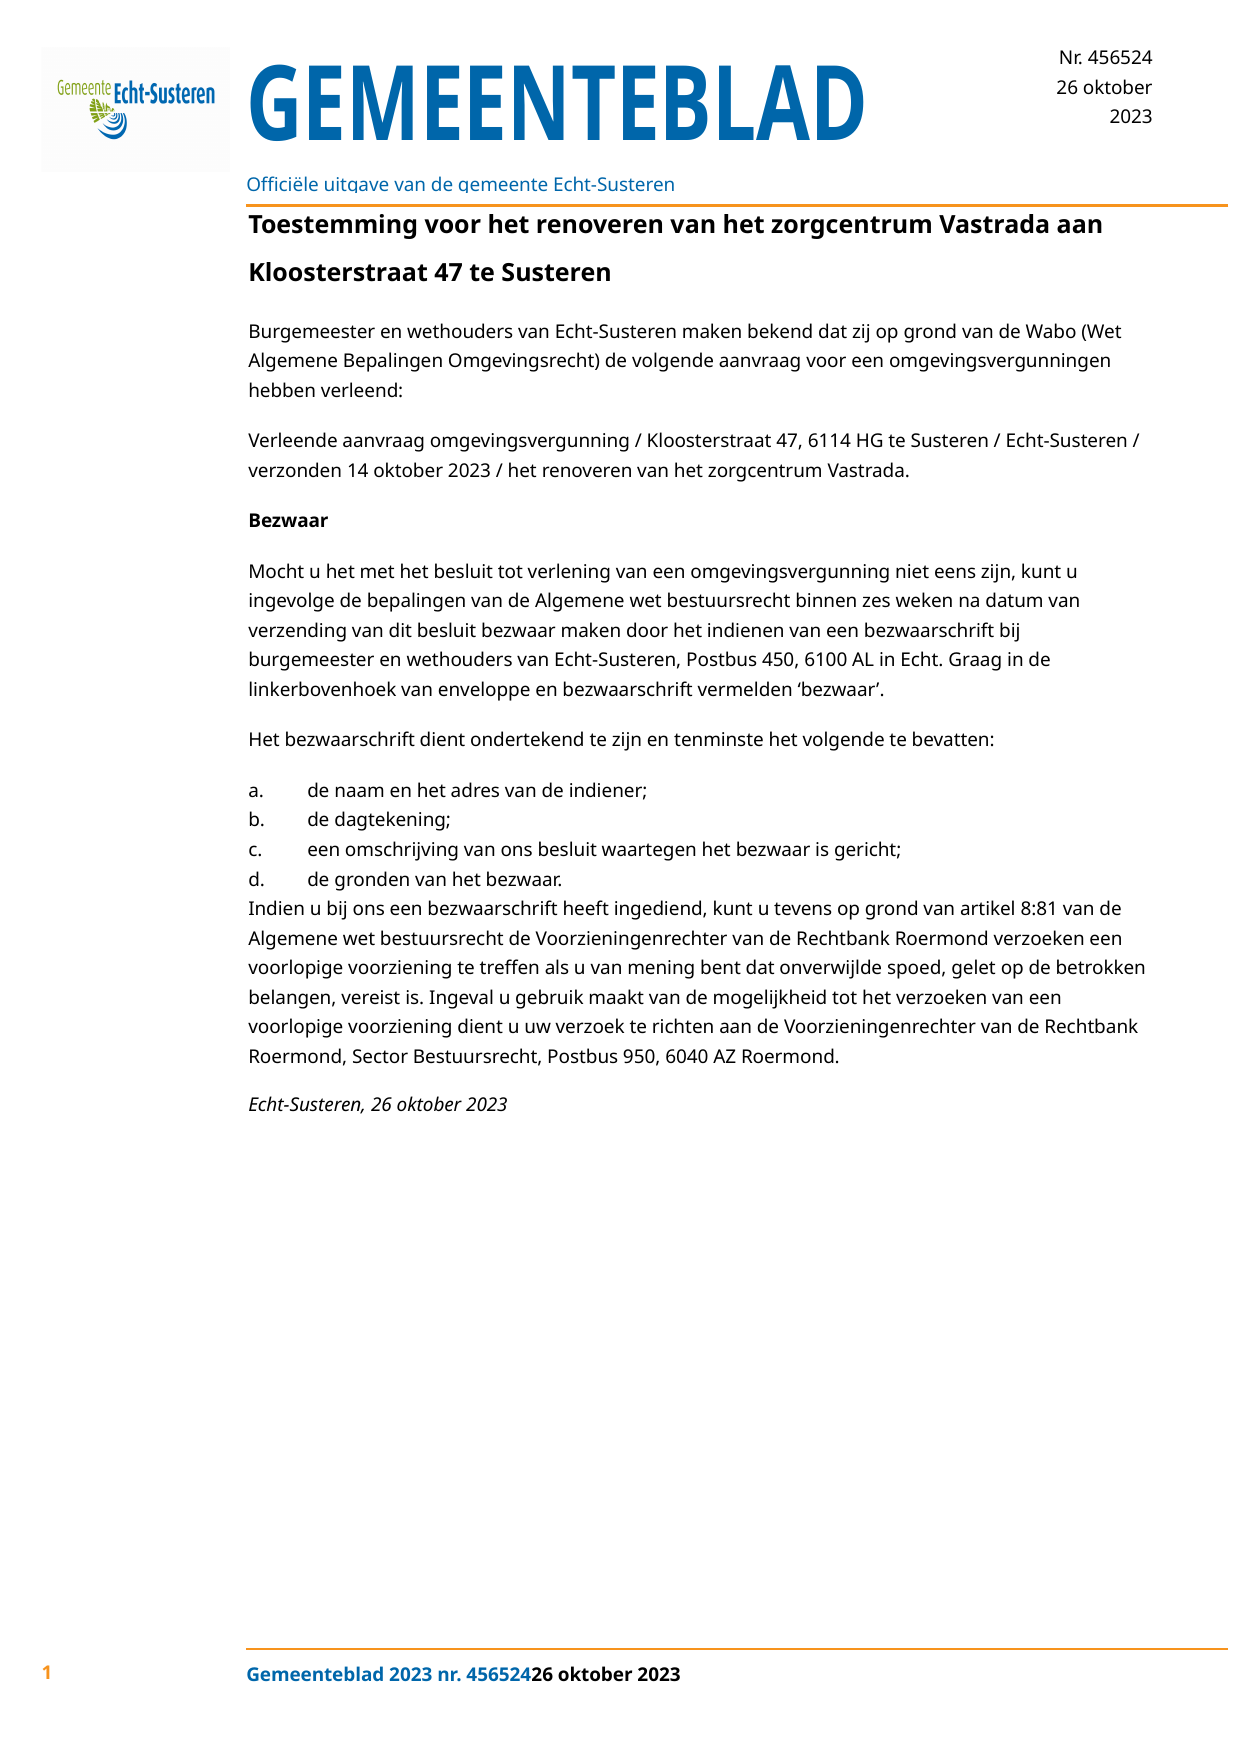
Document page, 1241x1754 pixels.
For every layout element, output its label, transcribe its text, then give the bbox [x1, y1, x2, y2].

text Toestemming voor het renoveren van het zorgcentrum Vastrada aan Kloosterstraat 47 te Susteren [248, 207, 1152, 288]
text Het bezwaarschrift dient ondertekend te zijn en tenminste het volgende te bevatten: [248, 727, 1152, 752]
text Indien u bij ons een bezwaarschrift heeft ingediend, kunt u tevens op grond van artikel 8:81 van de Algemene wet bestuursrecht de Voorzieningenrechter van de Rechtbank Roermond verzoeken een voorlopige voorziening te treffen als u van mening bent dat onverwijlde spoed, gelet op de betrokken belangen, vereist is. Ingeval u gebruik maakt van de mogelijkheid tot het verzoeken van een voorlopige voorziening dient u uw verzoek te richten aan de Voorzieningenrechter van de Rechtbank Roermond, Sector Bestuursrecht, Postbus 950, 6040 AZ Roermond. [248, 895, 1152, 1069]
picture [41, 47, 231, 172]
list de naam en het adres van de indiener; [248, 777, 1152, 803]
text Bezwaar [248, 507, 1152, 533]
text Echt-Susteren, 26 oktober 2023 [248, 1091, 1152, 1117]
list een omschrijving van ons besluit waartegen het bezwaar is gericht; [248, 836, 1152, 862]
text Verleende aanvraag omgevingsvergunning / Kloosterstraat 47, 6114 HG te Susteren / Echt-Susteren / verzonden 14 oktober 2023 / het renoveren van het zorgcentrum Vastrada. [248, 427, 1152, 483]
text Burgemeester en wethouders van Echt-Susteren maken bekend dat zij op grond van de Wabo (Wet Algemene Bepalingen Omgevingsrecht) de volgende aanvraag voor een omgevingsvergunningen hebben verleend: [248, 318, 1152, 403]
list de dagtekening; [248, 807, 1152, 832]
list de gronden van het bezwaar. [248, 866, 1152, 892]
text Mocht u het met het besluit tot verlening van een omgevingsvergunning niet eens zijn, kunt u ingevolge de bepalingen van de Algemene wet bestuursrecht binnen zes weken na datum van verzending van dit besluit bezwaar maken door het indienen van een bezwaarschrift bij burgemeester en wethouders van Echt-Susteren, Postbus 450, 6100 AL in Echt. Graag in de linkerbovenhoek van enveloppe en bezwaarschrift vermelden ‘bezwaar’. [248, 558, 1152, 702]
